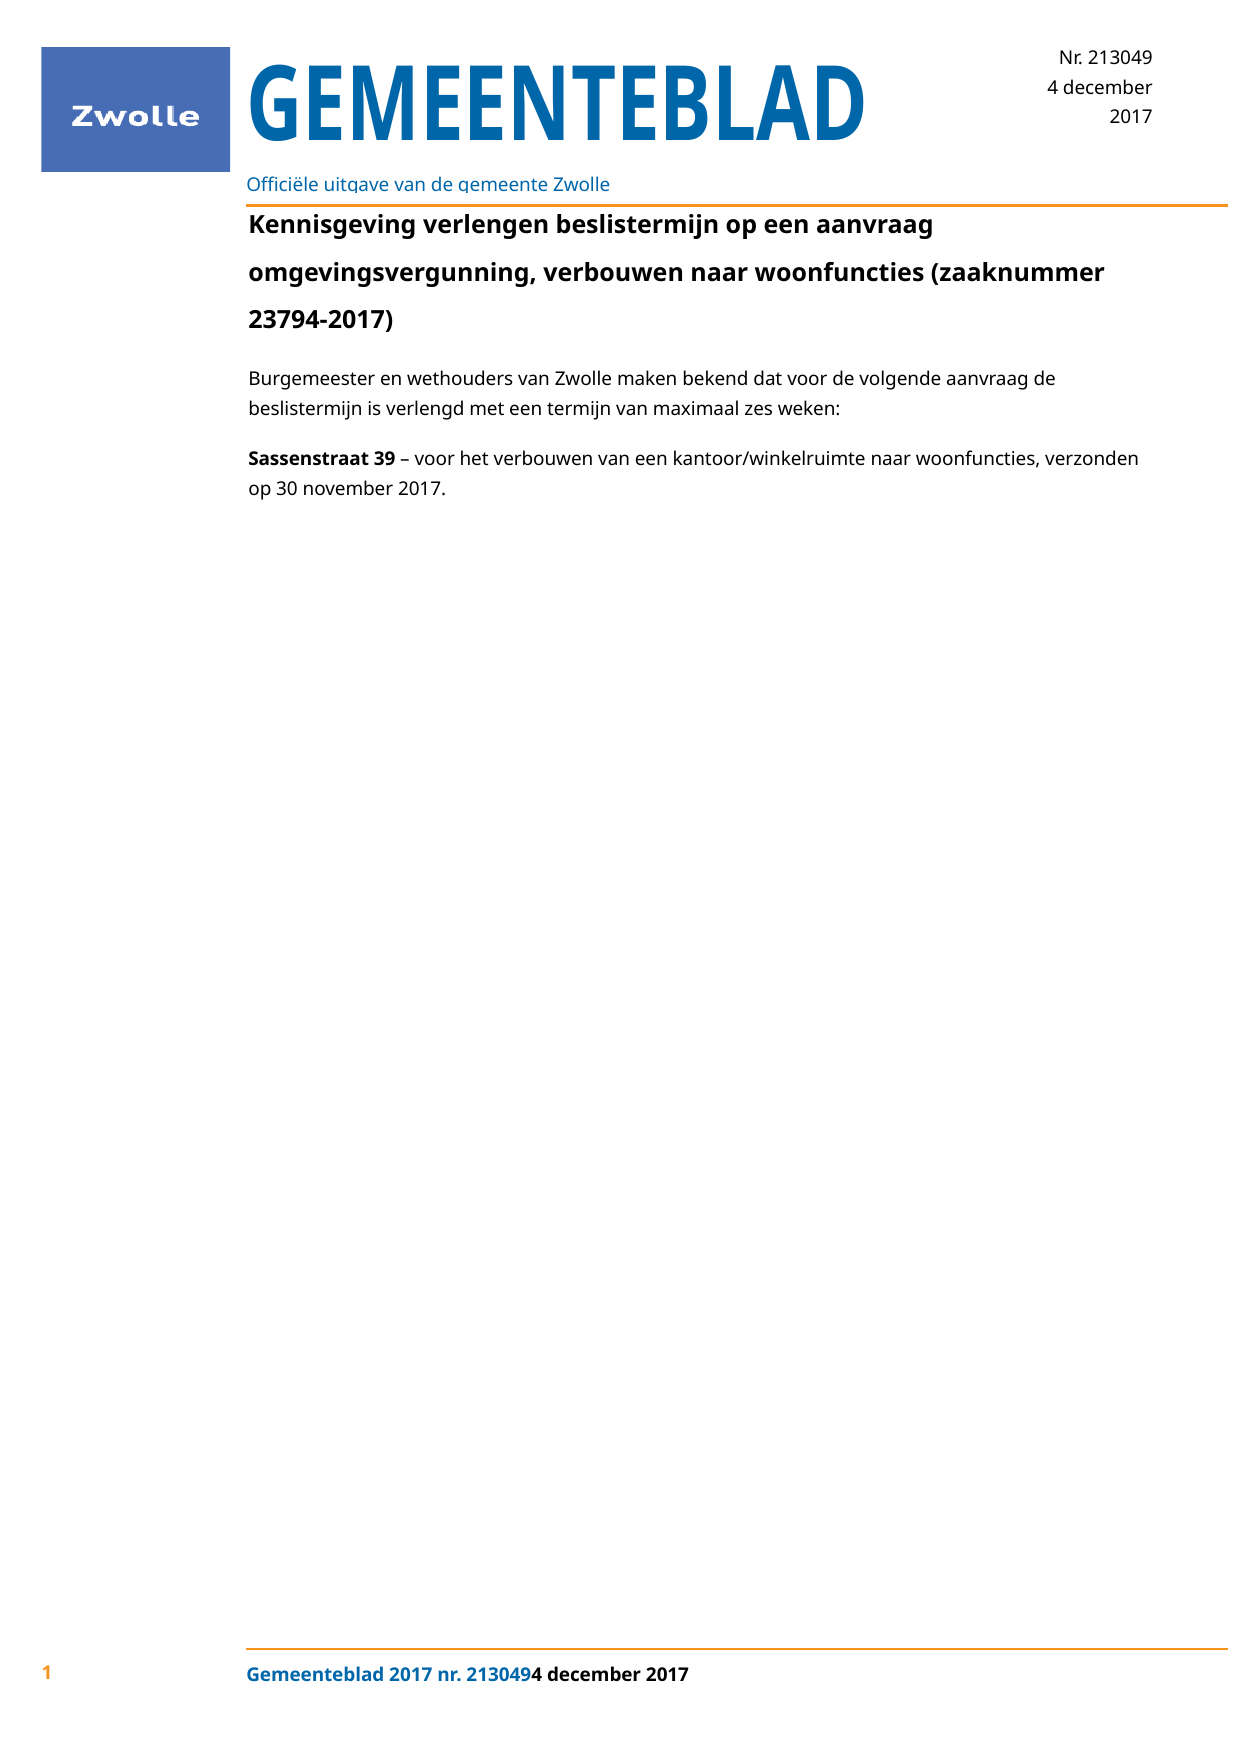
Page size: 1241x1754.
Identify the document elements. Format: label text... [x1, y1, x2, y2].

text Kennisgeving verlengen beslistermijn op een aanvraag omgevingsvergunning, verbouwen naar woonfuncties (zaaknummer 23794-2017) [248, 207, 1152, 336]
text Sassenstraat 39 – voor het verbouwen van een kantoor/winkelruimte naar woonfuncties, verzonden op 30 november 2017. [248, 446, 1152, 501]
picture [41, 47, 231, 172]
text Burgemeester en wethouders van Zwolle maken bekend dat voor de volgende aanvraag de beslistermijn is verlengd met een termijn van maximaal zes weken: [248, 366, 1152, 421]
